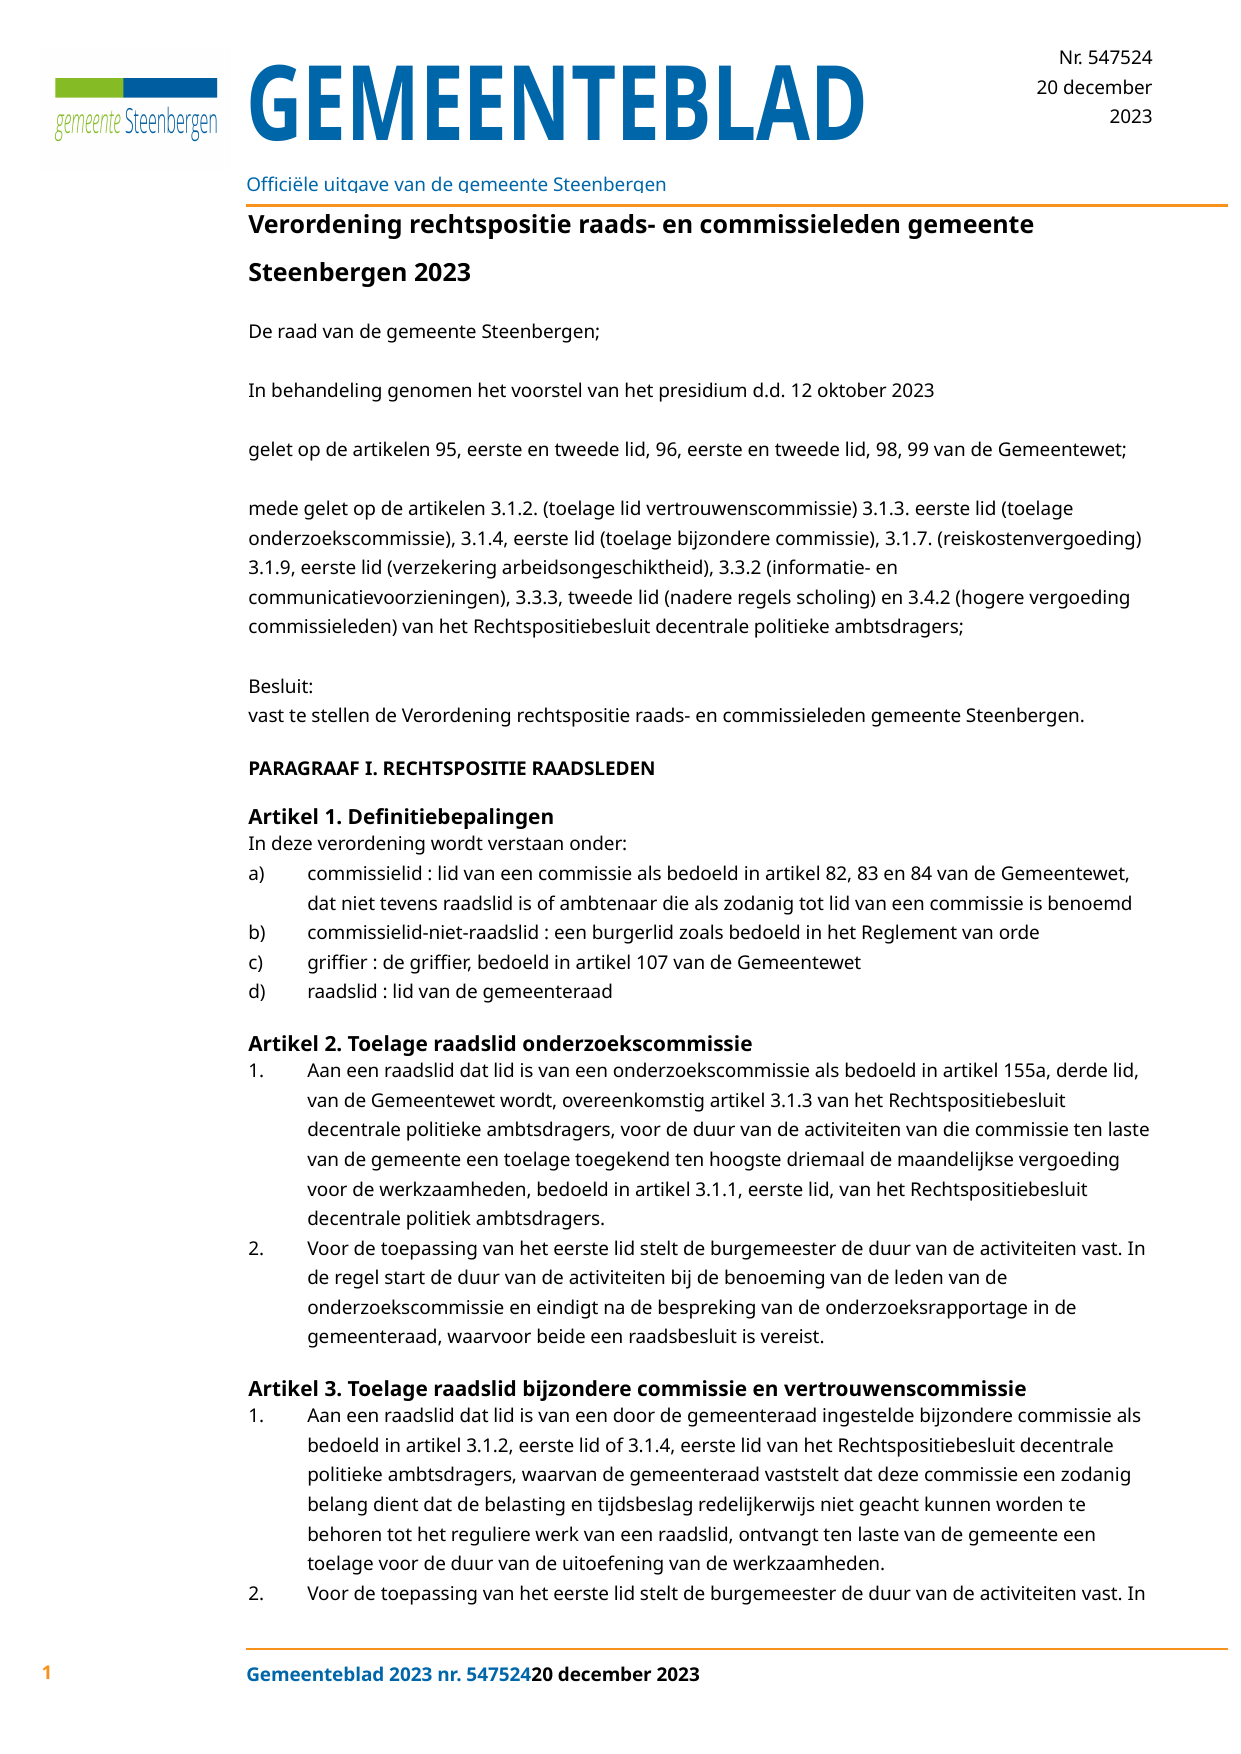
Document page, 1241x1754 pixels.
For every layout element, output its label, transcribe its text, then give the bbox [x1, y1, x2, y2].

text Artikel 1. Definitiebepalingen [248, 802, 1152, 831]
text In deze verordening wordt verstaan onder: [248, 831, 1152, 856]
text Verordening rechtspositie raads- en commissieleden gemeente Steenbergen 2023 [248, 207, 1152, 288]
text Artikel 3. Toelage raadslid bijzondere commissie en vertrouwenscommissie [248, 1374, 1152, 1402]
list Aan een raadslid dat lid is van een onderzoekscommissie als bedoeld in artikel 155a, derde lid, van de Gemeentewet wordt, overeenkomstig artikel 3.1.3 van het Rechtspositiebesluit decentrale politieke ambtsdragers, voor de duur van de activiteiten van die commissie ten laste van de gemeente een toelage toegekend ten hoogste driemaal de maandelijkse vergoeding voor de werkzaamheden, bedoeld in artikel 3.1.1, eerste lid, van het Rechtspositiebesluit decentrale politiek ambtsdragers. [248, 1057, 1152, 1231]
text Artikel 2. Toelage raadslid onderzoekscommissie [248, 1029, 1152, 1057]
list commissielid : lid van een commissie als bedoeld in artikel 82, 83 en 84 van de Gemeentewet, dat niet tevens raadslid is of ambtenaar die als zodanig tot lid van een commissie is benoemd [248, 860, 1152, 916]
text In behandeling genomen het voorstel van het presidium d.d. 12 oktober 2023 [248, 377, 1152, 403]
list Aan een raadslid dat lid is van een door de gemeenteraad ingestelde bijzondere commissie als bedoeld in artikel 3.1.2, eerste lid of 3.1.4, eerste lid van het Rechtspositiebesluit decentrale politieke ambtsdragers, waarvan de gemeenteraad vaststelt dat deze commissie een zodanig belang dient dat de belasting en tijdsbeslag redelijkerwijs niet geacht kunnen worden te behoren tot het reguliere werk van een raadslid, ontvangt ten laste van de gemeente een toelage voor de duur van de uitoefening van de werkzaamheden. [248, 1402, 1152, 1576]
text PARAGRAAF I. RECHTSPOSITIE RAADSLEDEN [248, 753, 1152, 781]
text gelet op de artikelen 95, eerste en tweede lid, 96, eerste en tweede lid, 98, 99 van de Gemeentewet; [248, 436, 1152, 462]
list raadslid : lid van de gemeenteraad [248, 978, 1152, 1004]
list commissielid-niet-raadslid : een burgerlid zoals bedoeld in het Reglement van orde [248, 919, 1152, 945]
list griffier : de griffier, bedoeld in artikel 107 van de Gemeentewet [248, 949, 1152, 975]
text Besluit: [248, 673, 1152, 699]
text vast te stellen de Verordening rechtspositie raads- en commissieleden gemeente Steenbergen. [248, 702, 1152, 728]
text mede gelet op de artikelen 3.1.2. (toelage lid vertrouwenscommissie) 3.1.3. eerste lid (toelage onderzoekscommissie), 3.1.4, eerste lid (toelage bijzondere commissie), 3.1.7. (reiskostenvergoeding) 3.1.9, eerste lid (verzekering arbeidsongeschiktheid), 3.3.2 (informatie- en communicatievoorzieningen), 3.3.3, tweede lid (nadere regels scholing) en 3.4.2 (hogere vergoeding commissieleden) van het Rechtspositiebesluit decentrale politieke ambtsdragers; [248, 495, 1152, 639]
list Voor de toepassing van het eerste lid stelt de burgemeester de duur van de activiteiten vast. In [248, 1580, 1152, 1606]
list Voor de toepassing van het eerste lid stelt de burgemeester de duur van de activiteiten vast. In de regel start de duur van de activiteiten bij de benoeming van de leden van de onderzoekscommissie en eindigt na de bespreking van de onderzoeksrapportage in de gemeenteraad, waarvoor beide een raadsbesluit is vereist. [248, 1235, 1152, 1349]
picture [41, 47, 231, 172]
text De raad van de gemeente Steenbergen; [248, 318, 1152, 344]
